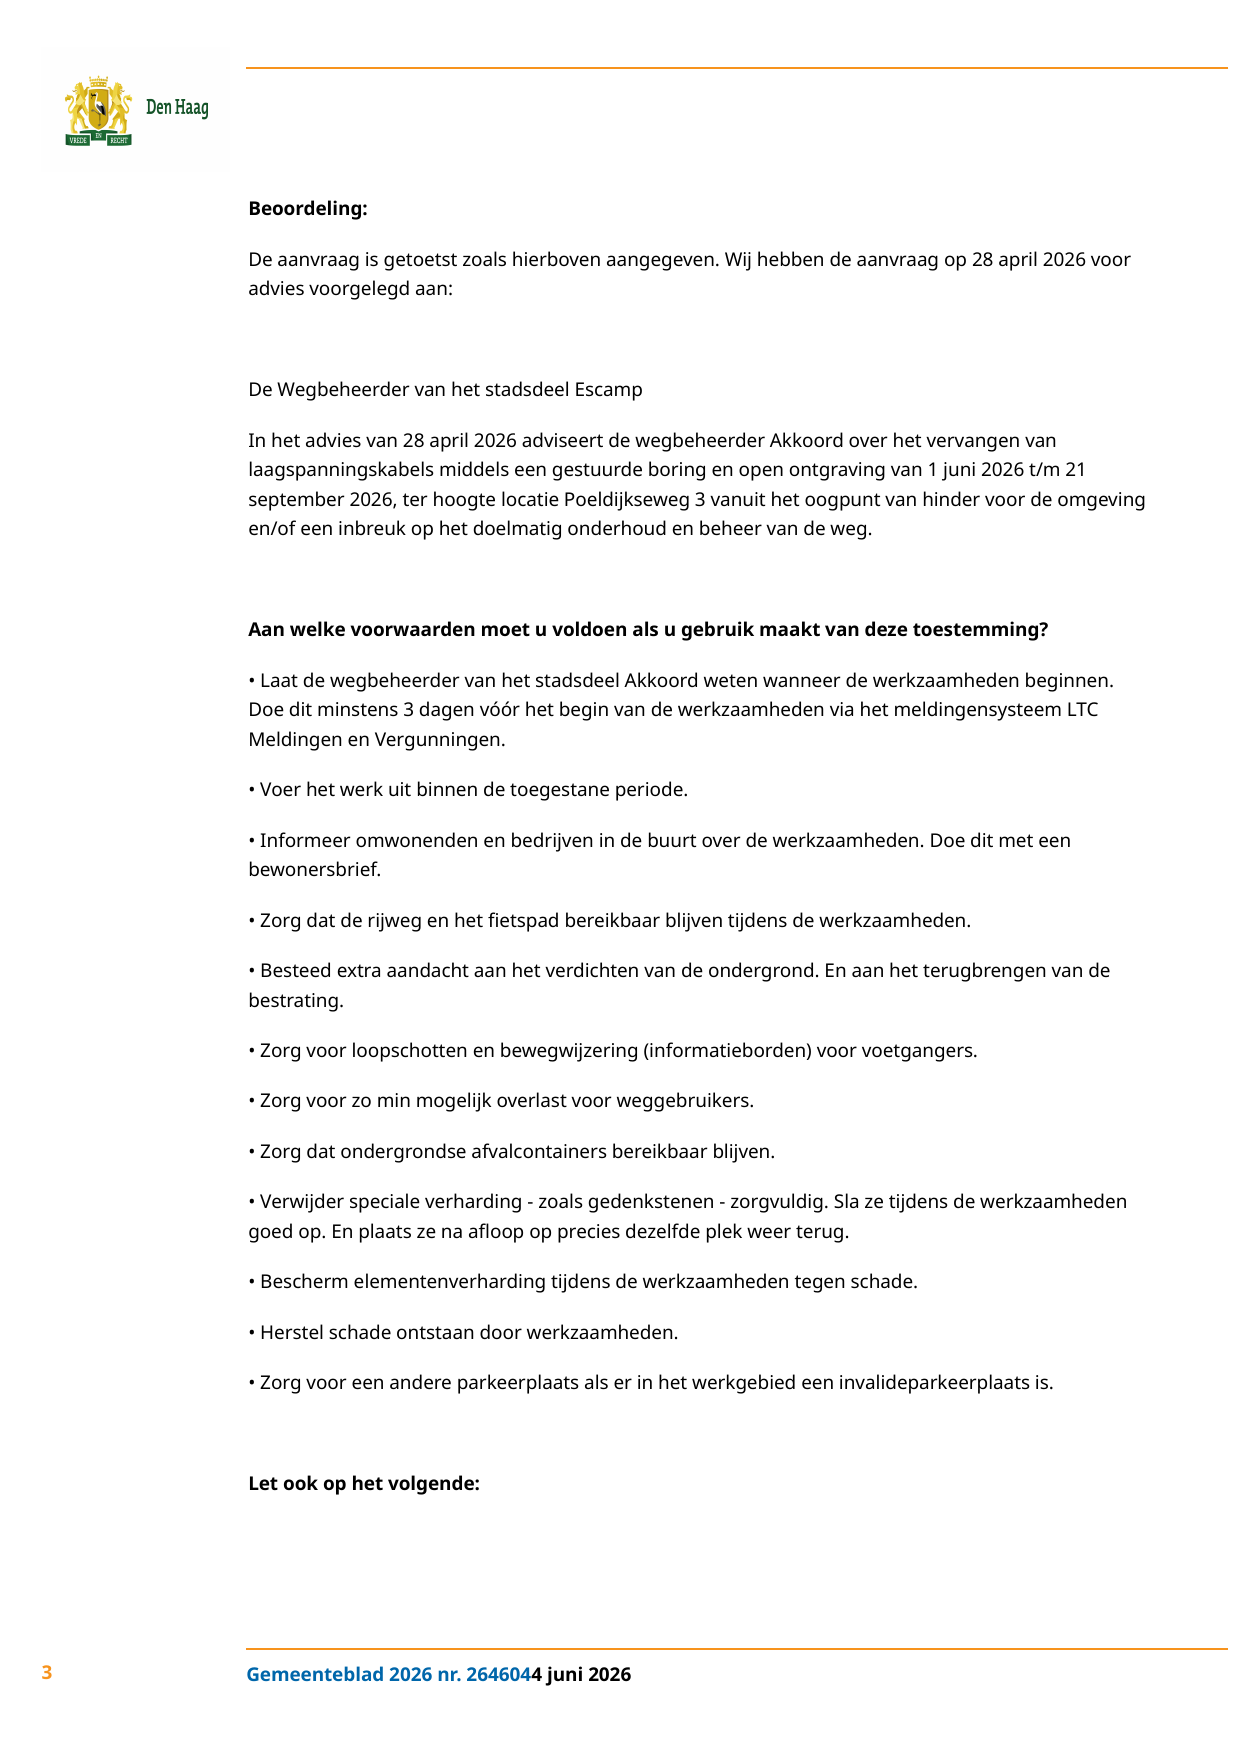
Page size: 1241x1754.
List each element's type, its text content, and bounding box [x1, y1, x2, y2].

text • Verwijder speciale verharding - zoals gedenkstenen - zorgvuldig. Sla ze tijdens de werkzaamheden goed op. En plaats ze na afloop op precies dezelfde plek weer terug. [248, 1188, 1152, 1244]
text • Zorg voor loopschotten en bewegwijzering (informatieborden) voor voetgangers. [248, 1037, 1152, 1063]
text • Zorg dat ondergrondse afvalcontainers bereikbaar blijven. [248, 1138, 1152, 1164]
text Aan welke voorwaarden moet u voldoen als u gebruik maakt van deze toestemming? [248, 616, 1152, 642]
text Beoordeling: [248, 196, 1152, 221]
text • Voer het werk uit binnen de toegestane periode. [248, 776, 1152, 802]
text • Herstel schade ontstaan door werkzaamheden. [248, 1319, 1152, 1345]
text In het advies van 28 april 2026 adviseert de wegbeheerder Akkoord over het vervangen van laagspanningskabels middels een gestuurde boring en open ontgraving van 1 juni 2026 t/m 21 september 2026, ter hoogte locatie Poeldijkseweg 3 vanuit het oogpunt van hinder voor de omgeving en/of een inbreuk op het doelmatig onderhoud en beheer van de weg. [248, 427, 1152, 541]
text Let ook op het volgende: [248, 1470, 1152, 1496]
text • Zorg voor een andere parkeerplaats als er in het werkgebied een invalideparkeerplaats is. [248, 1369, 1152, 1395]
text • Zorg voor zo min mogelijk overlast voor weggebruikers. [248, 1088, 1152, 1113]
picture [41, 47, 231, 172]
text De Wegbeheerder van het stadsdeel Escamp [248, 376, 1152, 402]
text • Besteed extra aandacht aan het verdichten van de ondergrond. En aan het terugbrengen van de bestrating. [248, 957, 1152, 1013]
text • Laat de wegbeheerder van het stadsdeel Akkoord weten wanneer de werkzaamheden beginnen. Doe dit minstens 3 dagen vóór het begin van de werkzaamheden via het meldingensysteem LTC Meldingen en Vergunningen. [248, 667, 1152, 752]
text • Zorg dat de rijweg en het fietspad bereikbaar blijven tijdens de werkzaamheden. [248, 907, 1152, 933]
text • Informeer omwonenden en bedrijven in de buurt over de werkzaamheden. Doe dit met een bewonersbrief. [248, 827, 1152, 882]
text • Bescherm elementenverharding tijdens de werkzaamheden tegen schade. [248, 1268, 1152, 1294]
text De aanvraag is getoetst zoals hierboven aangegeven. Wij hebben de aanvraag op 28 april 2026 voor advies voorgelegd aan: [248, 246, 1152, 301]
